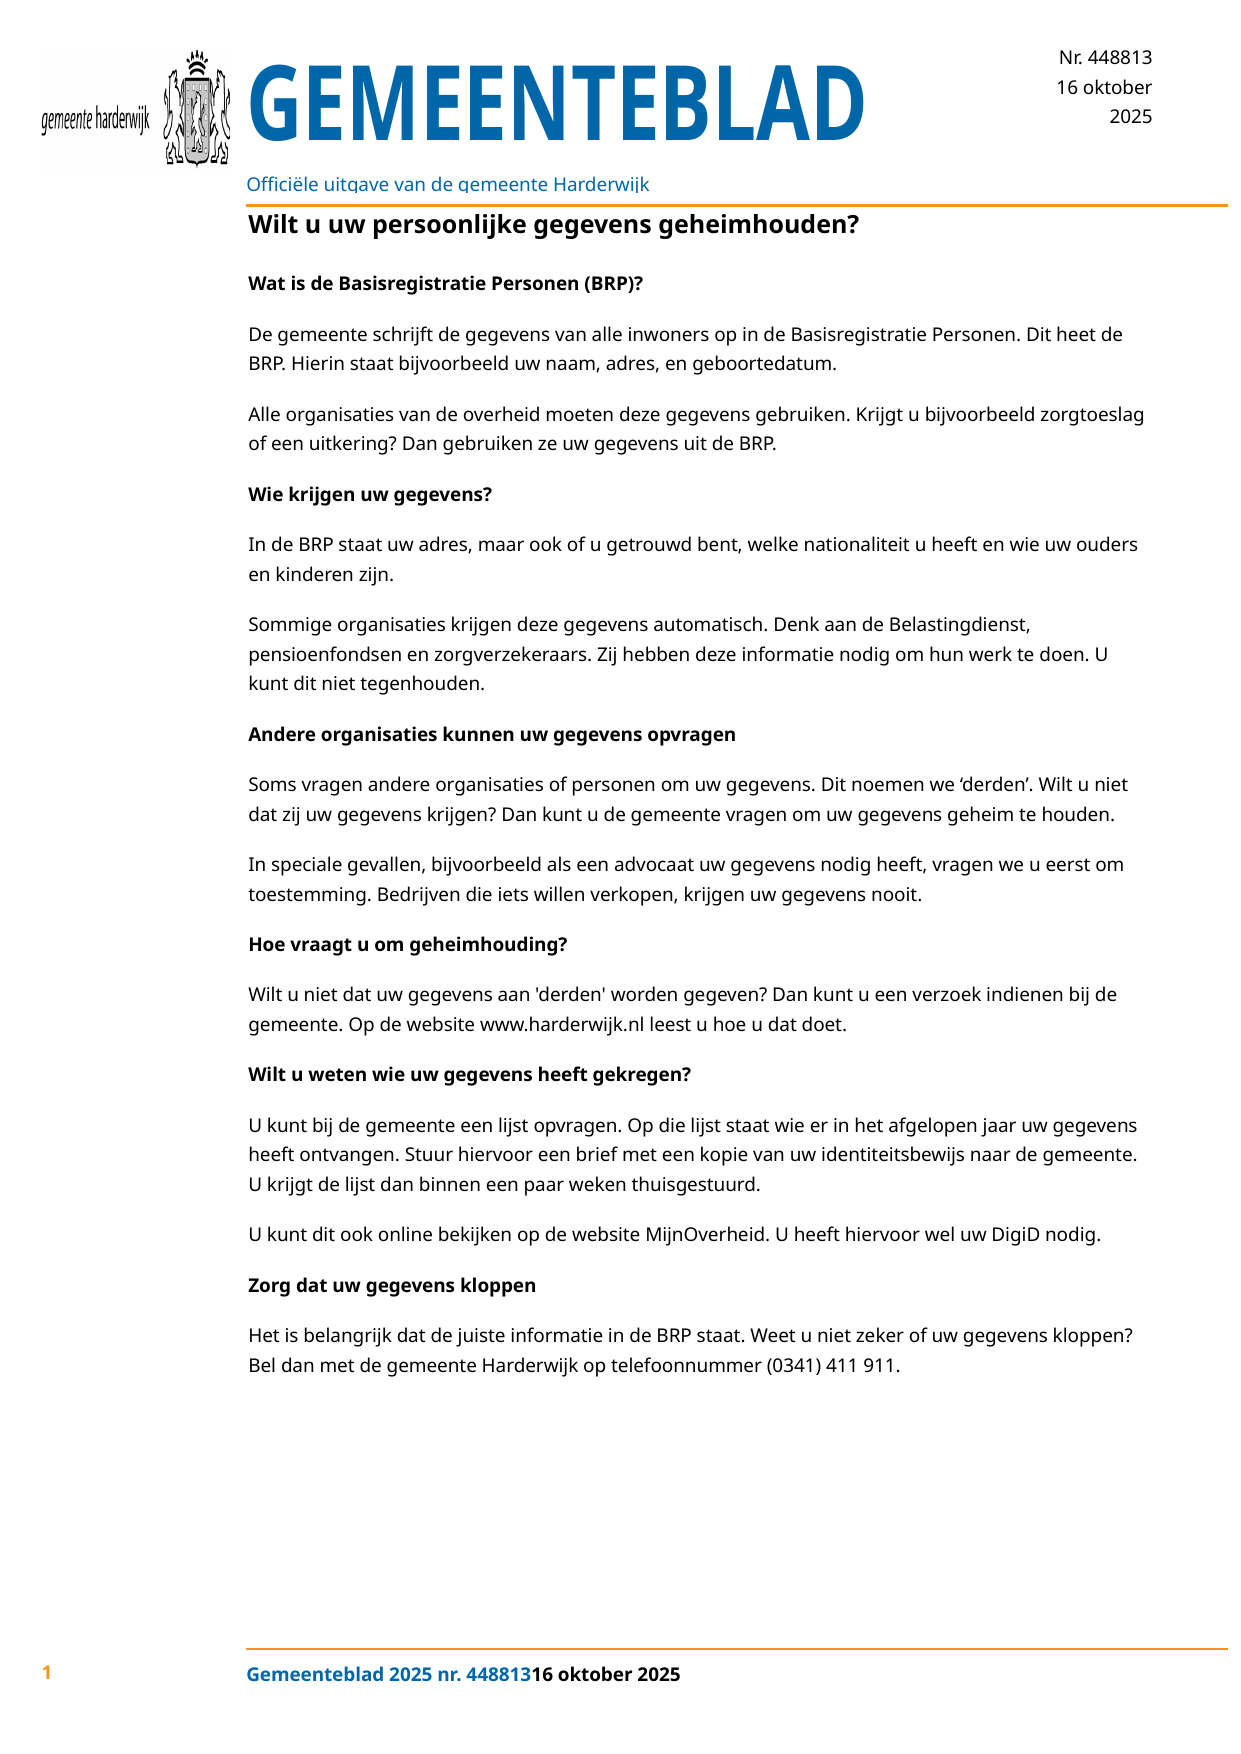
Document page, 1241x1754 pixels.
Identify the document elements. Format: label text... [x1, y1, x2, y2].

text Andere organisaties kunnen uw gegevens opvragen [248, 721, 1152, 746]
text De gemeente schrijft de gegevens van alle inwoners op in de Basisregistratie Personen. Dit heet de BRP. Hierin staat bijvoorbeeld uw naam, adres, en geboortedatum. [248, 321, 1152, 376]
text Alle organisaties van de overheid moeten deze gegevens gebruiken. Krijgt u bijvoorbeeld zorgtoeslag of een uitkering? Dan gebruiken ze uw gegevens uit de BRP. [248, 401, 1152, 456]
text Het is belangrijk dat de juiste informatie in de BRP staat. Weet u niet zeker of uw gegevens kloppen? Bel dan met de gemeente Harderwijk op telefoonnummer (0341) 411 911. [248, 1322, 1152, 1378]
picture [41, 47, 231, 172]
text U kunt dit ook online bekijken op de website MijnOverheid. U heeft hiervoor wel uw DigiD nodig. [248, 1222, 1152, 1247]
text Wilt u weten wie uw gegevens heeft gekregen? [248, 1062, 1152, 1087]
text Wilt u uw persoonlijke gegevens geheimhouden? [248, 207, 1152, 241]
text U kunt bij de gemeente een lijst opvragen. Op die lijst staat wie er in het afgelopen jaar uw gegevens heeft ontvangen. Stuur hiervoor een brief met een kopie van uw identiteitsbewijs naar de gemeente. U krijgt de lijst dan binnen een paar weken thuisgestuurd. [248, 1112, 1152, 1197]
text Hoe vraagt u om geheimhouding? [248, 931, 1152, 957]
text Wilt u niet dat uw gegevens aan 'derden' worden gegeven? Dan kunt u een verzoek indienen bij de gemeente. Op de website www.harderwijk.nl leest u hoe u dat doet. [248, 982, 1152, 1037]
text In de BRP staat uw adres, maar ook of u getrouwd bent, welke nationaliteit u heeft en wie uw ouders en kinderen zijn. [248, 531, 1152, 586]
text Sommige organisaties krijgen deze gegevens automatisch. Denk aan de Belastingdienst, pensioenfondsen en zorgverzekeraars. Zij hebben deze informatie nodig om hun werk te doen. U kunt dit niet tegenhouden. [248, 611, 1152, 696]
text In speciale gevallen, bijvoorbeeld als een advocaat uw gegevens nodig heeft, vragen we u eerst om toestemming. Bedrijven die iets willen verkopen, krijgen uw gegevens nooit. [248, 851, 1152, 906]
text Wat is de Basisregistratie Personen (BRP)? [248, 270, 1152, 296]
text Zorg dat uw gegevens kloppen [248, 1272, 1152, 1298]
text Wie krijgen uw gegevens? [248, 481, 1152, 506]
text Soms vragen andere organisaties of personen om uw gegevens. Dit noemen we ‘derden’. Wilt u niet dat zij uw gegevens krijgen? Dan kunt u de gemeente vragen om uw gegevens geheim te houden. [248, 771, 1152, 826]
